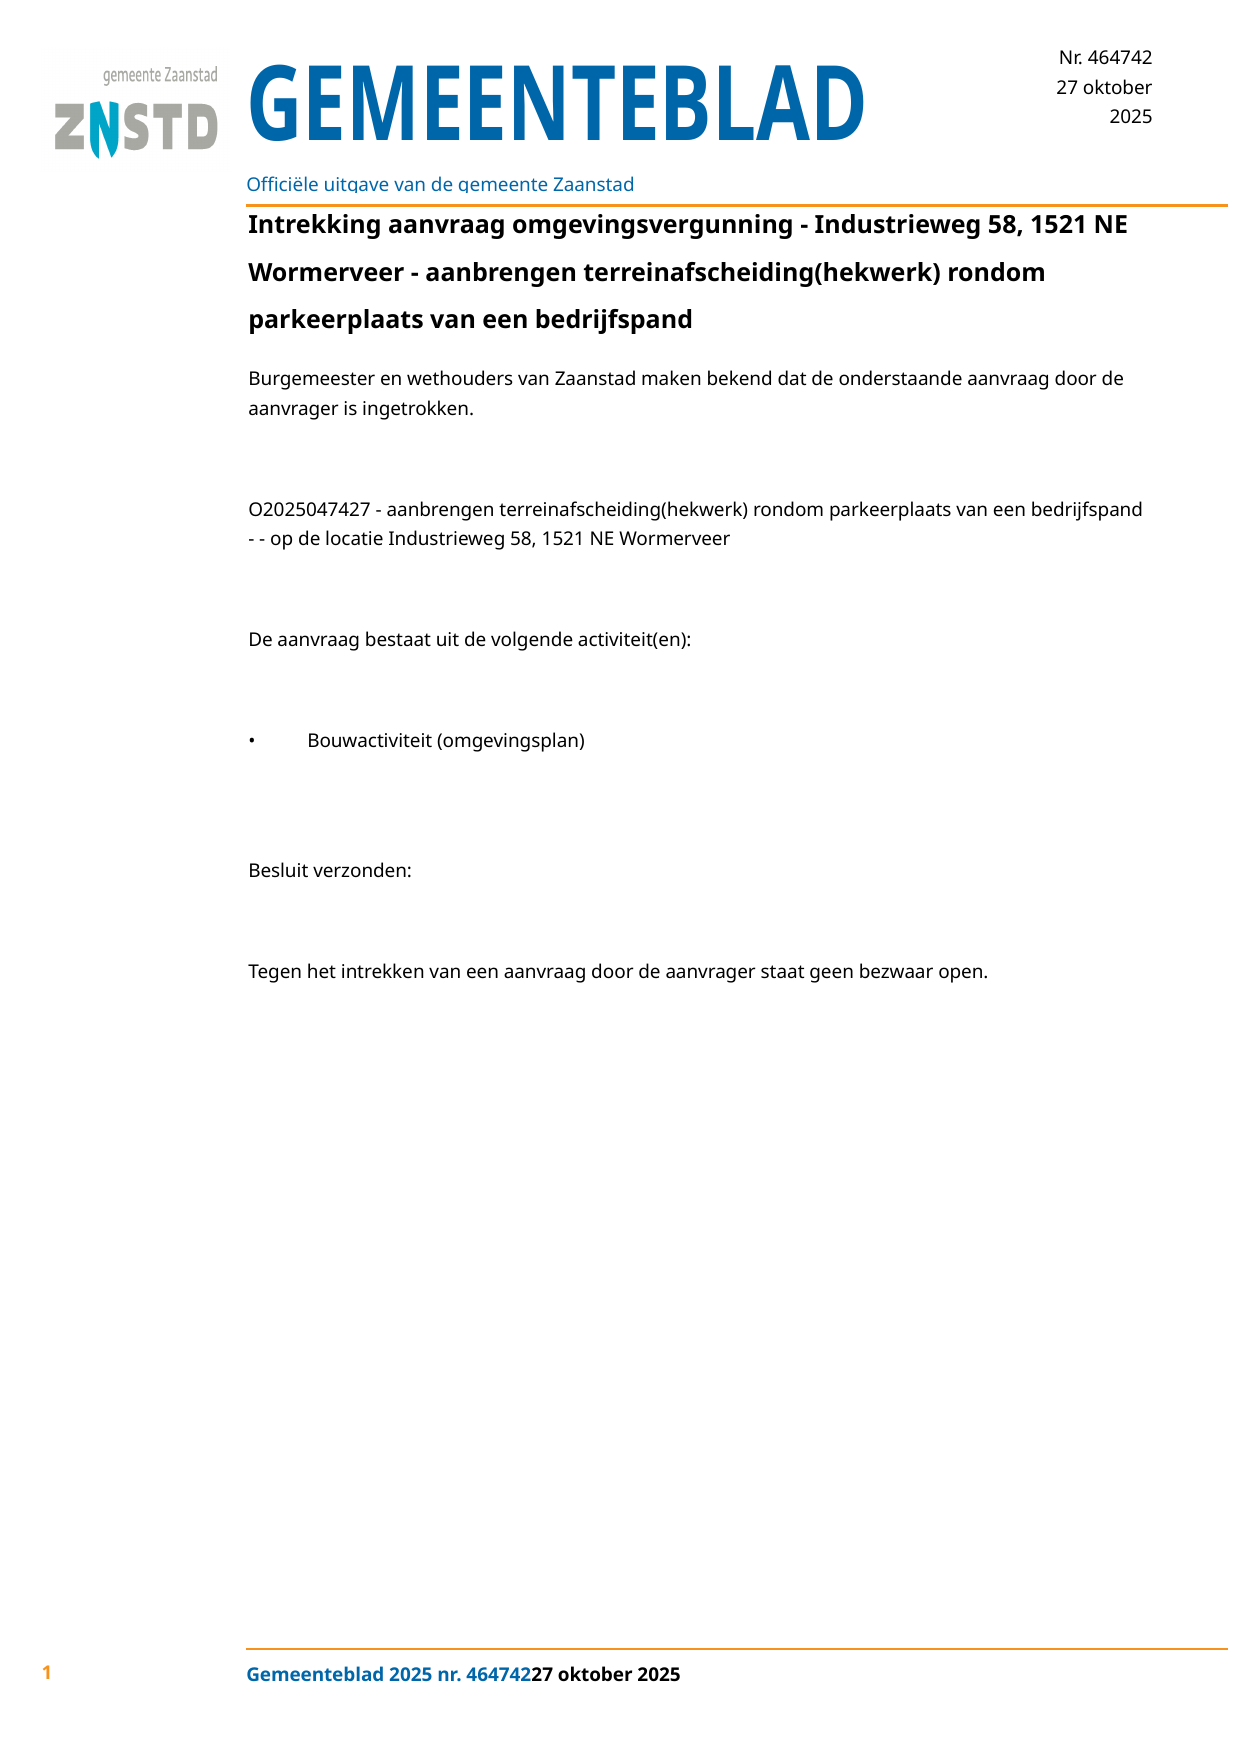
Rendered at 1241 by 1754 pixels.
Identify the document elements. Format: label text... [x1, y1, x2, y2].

text Intrekking aanvraag omgevingsvergunning - Industrieweg 58, 1521 NE Wormerveer - aanbrengen terreinafscheiding(hekwerk) rondom parkeerplaats van een bedrijfspand [248, 207, 1152, 336]
picture [41, 47, 231, 172]
text Besluit verzonden: [248, 858, 1152, 883]
text Burgemeester en wethouders van Zaanstad maken bekend dat de onderstaande aanvraag door de aanvrager is ingetrokken. [248, 366, 1152, 421]
text Tegen het intrekken van een aanvraag door de aanvrager staat geen bezwaar open. [248, 958, 1152, 984]
text O2025047427 - aanbrengen terreinafscheiding(hekwerk) rondom parkeerplaats van een bedrijfspand - - op de locatie Industrieweg 58, 1521 NE Wormerveer [248, 496, 1152, 551]
text De aanvraag bestaat uit de volgende activiteit(en): [248, 626, 1152, 652]
list Bouwactiviteit (omgevingsplan) [248, 727, 1152, 753]
